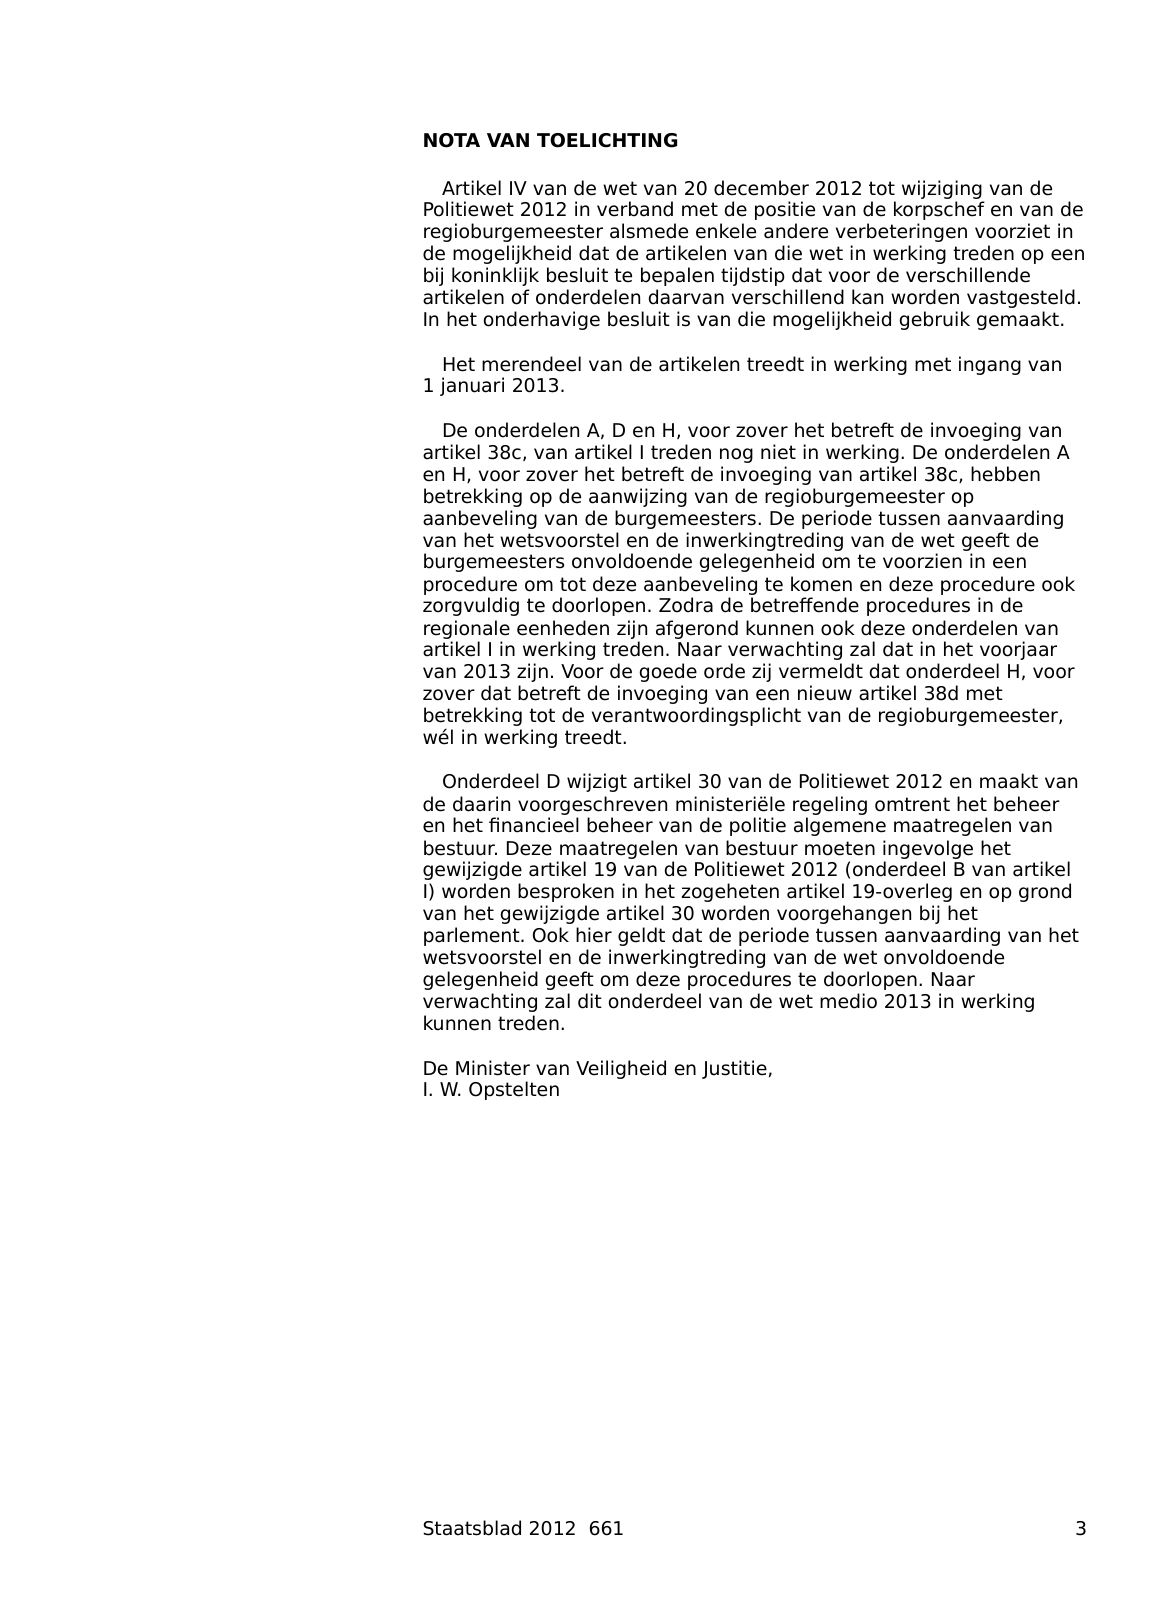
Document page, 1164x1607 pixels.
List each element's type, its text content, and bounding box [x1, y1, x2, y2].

text De onderdelen A, D en H, voor zover het betreft de invoeging van artikel 38c, van artikel I treden nog niet in werking. De onderdelen A en H, voor zover het betreft de invoeging van artikel 38c, hebben betrekking op de aanwijzing van de regioburgemeester op aanbeveling van de burgemeesters. De periode tussen aanvaarding van het wetsvoorstel en de inwerkingtreding van de wet geeft de burgemeesters onvoldoende gelegenheid om te voorzien in een procedure om tot deze aanbeveling te komen en deze procedure ook zorgvuldig te doorlopen. Zodra de betreffende procedures in de regionale eenheden zijn afgerond kunnen ook deze onderdelen van artikel I in werking treden. Naar verwachting zal dat in het voorjaar van 2013 zijn. Voor de goede orde zij vermeldt dat onderdeel H, voor zover dat betreft de invoeging van een nieuw artikel 38d met betrekking tot de verantwoordingsplicht van de regioburgemeester, wél in werking treedt. [422, 419, 1087, 749]
text Het merendeel van de artikelen treedt in werking met ingang van 1 januari 2013. [422, 353, 1087, 397]
text De Minister van Veiligheid en Justitie, I. W. Opstelten [422, 1057, 1087, 1101]
text Artikel IV van de wet van 20 december 2012 tot wijziging van de Politiewet 2012 in verband met de positie van de korpschef en van de regioburgemeester alsmede enkele andere verbeteringen voorziet in de mogelijkheid dat de artikelen van die wet in werking treden op een bij koninklijk besluit te bepalen tijdstip dat voor de verschillende artikelen of onderdelen daarvan verschillend kan worden vastgesteld. In het onderhavige besluit is van die mogelijkheid gebruik gemaakt. [422, 177, 1087, 331]
text Onderdeel D wijzigt artikel 30 van de Politiewet 2012 en maakt van de daarin voorgeschreven ministeriële regeling omtrent het beheer en het financieel beheer van de politie algemene maatregelen van bestuur. Deze maatregelen van bestuur moeten ingevolge het gewijzigde artikel 19 van de Politiewet 2012 (onderdeel B van artikel I) worden besproken in het zogeheten artikel 19-overleg en op grond van het gewijzigde artikel 30 worden voorgehangen bij het parlement. Ook hier geldt dat de periode tussen aanvaarding van het wetsvoorstel en de inwerkingtreding van de wet onvoldoende gelegenheid geeft om deze procedures te doorlopen. Naar verwachting zal dit onderdeel van de wet medio 2013 in werking kunnen treden. [422, 771, 1087, 1035]
subtitle NOTA VAN TOELICHTING [422, 130, 1087, 152]
